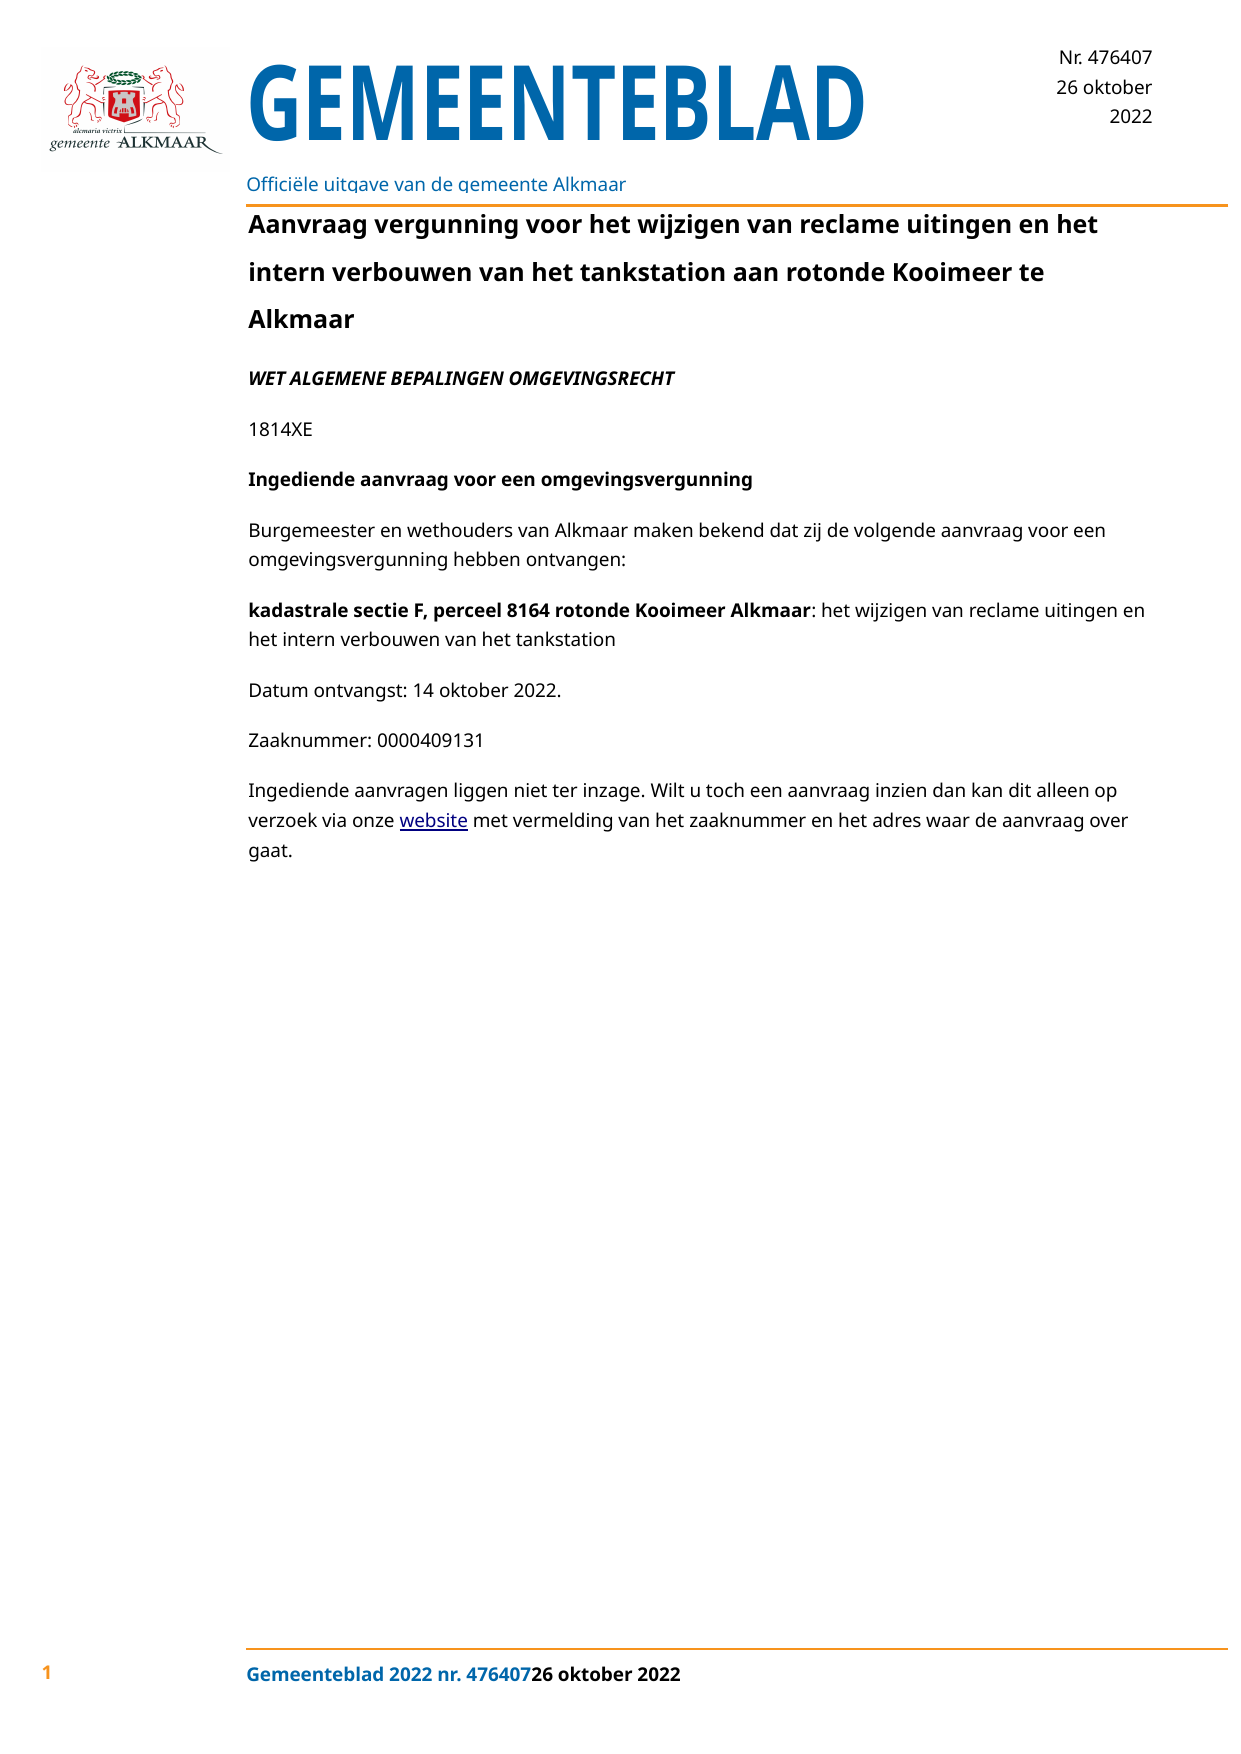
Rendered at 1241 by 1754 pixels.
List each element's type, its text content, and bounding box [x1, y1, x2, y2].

text Datum ontvangst: 14 oktober 2022. [248, 677, 1152, 702]
text 1814XE [248, 416, 1152, 442]
text Burgemeester en wethouders van Alkmaar maken bekend dat zij de volgende aanvraag voor een omgevingsvergunning hebben ontvangen: [248, 517, 1152, 572]
text kadastrale sectie F, perceel 8164 rotonde Kooimeer Alkmaar: het wijzigen van reclame uitingen en het intern verbouwen van het tankstation [248, 597, 1152, 652]
text WET ALGEMENE BEPALINGEN OMGEVINGSRECHT [248, 366, 1152, 391]
text Ingediende aanvragen liggen niet ter inzage. Wilt u toch een aanvraag inzien dan kan dit alleen op verzoek via onze website met vermelding van het zaaknummer en het adres waar de aanvraag over gaat. [248, 778, 1152, 862]
text Zaaknummer: 0000409131 [248, 727, 1152, 753]
text Aanvraag vergunning voor het wijzigen van reclame uitingen en het intern verbouwen van het tankstation aan rotonde Kooimeer te Alkmaar [248, 207, 1152, 336]
text Ingediende aanvraag voor een omgevingsvergunning [248, 466, 1152, 492]
picture [41, 47, 231, 172]
